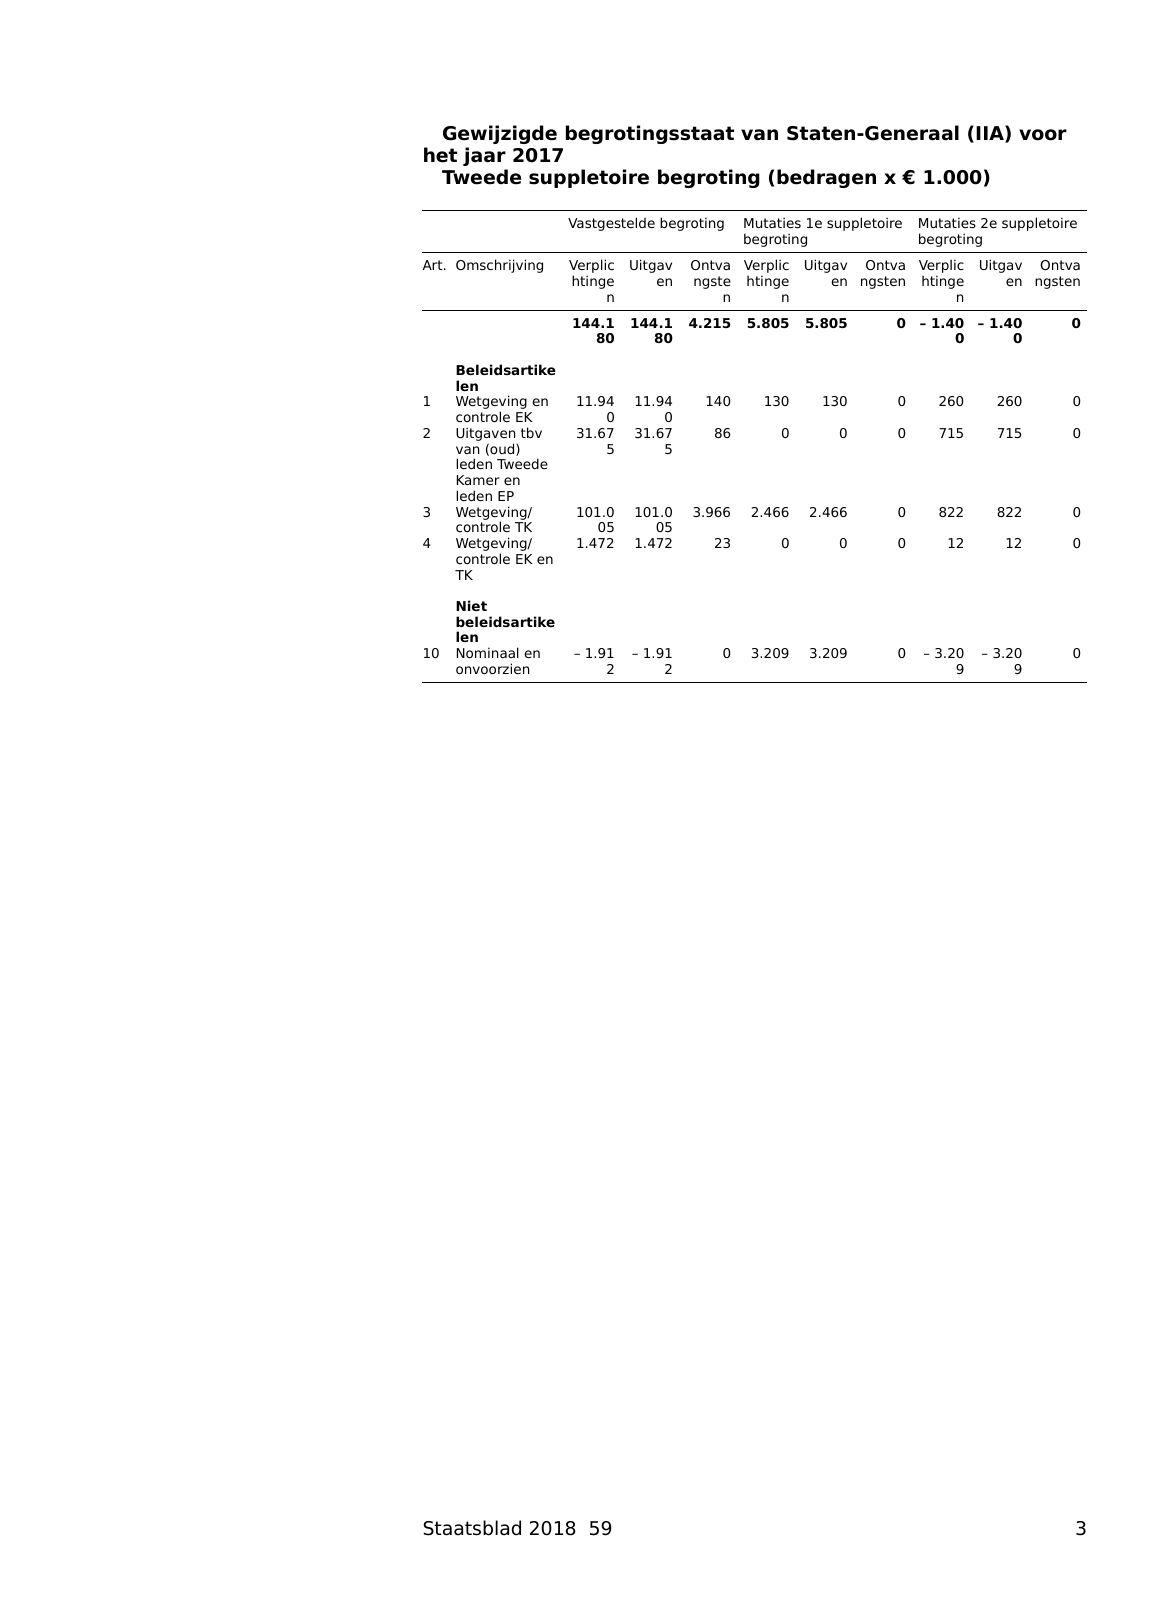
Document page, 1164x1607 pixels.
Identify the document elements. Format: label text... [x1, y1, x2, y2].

table_cell [1028, 347, 1087, 363]
table_cell – 1.400 [970, 311, 1028, 347]
table_cell 0 [795, 536, 853, 583]
table_cell Verplichtingen [562, 253, 620, 310]
table_cell [620, 583, 679, 599]
table_header [422, 211, 449, 252]
table_cell [737, 363, 795, 394]
table_cell [562, 347, 620, 363]
table_cell 0 [1028, 394, 1087, 426]
table_cell [970, 583, 1028, 599]
table_cell [854, 363, 912, 394]
table_cell [1028, 583, 1087, 599]
table_cell [450, 311, 562, 347]
table_cell 4.215 [679, 311, 737, 347]
table_cell [912, 363, 970, 394]
table_cell 1.472 [620, 536, 679, 583]
table_cell – 1.912 [562, 646, 620, 682]
table_cell [422, 583, 449, 599]
table_cell Wetgeving/controle TK [450, 504, 562, 536]
table_cell 260 [970, 394, 1028, 426]
table_cell [854, 583, 912, 599]
table_cell 0 [1028, 536, 1087, 583]
table_cell [795, 363, 853, 394]
table_header Vastgestelde begroting [562, 211, 737, 252]
table_cell [737, 347, 795, 363]
table_cell 0 [854, 504, 912, 536]
table_cell Niet beleidsartikelen [450, 599, 562, 646]
table_cell [562, 583, 620, 599]
table_cell 11.940 [562, 394, 620, 426]
table_cell 11.940 [620, 394, 679, 426]
table_cell [795, 347, 853, 363]
table_cell 31.675 [562, 426, 620, 504]
table_cell [422, 363, 449, 394]
table_cell 3.966 [679, 504, 737, 536]
table_cell 0 [1028, 504, 1087, 536]
text Gewijzigde begrotingsstaat van Staten-Generaal (IIA) voor het jaar 2017 [422, 123, 1087, 167]
table_cell Wetgeving en controle EK [450, 394, 562, 426]
table_header Mutaties 2e suppletoire begroting [912, 211, 1087, 252]
table_cell 101.005 [562, 504, 620, 536]
table_cell [737, 583, 795, 599]
table_cell 0 [795, 426, 853, 504]
table_cell 2.466 [737, 504, 795, 536]
table_cell 3 [422, 504, 449, 536]
table_cell 130 [737, 394, 795, 426]
table_cell 86 [679, 426, 737, 504]
table_cell 3.209 [737, 646, 795, 682]
table_cell 0 [679, 646, 737, 682]
table_cell 144.180 [562, 311, 620, 347]
table_cell [795, 599, 853, 646]
table_cell [679, 599, 737, 646]
table_cell 5.805 [795, 311, 853, 347]
table_cell [854, 347, 912, 363]
table_cell [912, 583, 970, 599]
table_cell 5.805 [737, 311, 795, 347]
table_cell 822 [912, 504, 970, 536]
table_cell Art. [422, 253, 449, 310]
table_cell Verplichtingen [737, 253, 795, 310]
table_cell – 3.209 [970, 646, 1028, 682]
table_cell [422, 311, 449, 347]
table_cell [620, 599, 679, 646]
table_cell Verplichtingen [912, 253, 970, 310]
table_cell 10 [422, 646, 449, 682]
table_cell [912, 347, 970, 363]
table_cell [562, 599, 620, 646]
table_cell 0 [854, 311, 912, 347]
table_cell 260 [912, 394, 970, 426]
table_cell 144.180 [620, 311, 679, 347]
table_cell [679, 583, 737, 599]
table_cell [970, 347, 1028, 363]
table_cell Uitgaven [970, 253, 1028, 310]
table_cell 0 [854, 536, 912, 583]
table_cell 0 [1028, 311, 1087, 347]
table_cell Uitgaven tbv van (oud) leden Tweede Kamer en leden EP [450, 426, 562, 504]
table_cell 140 [679, 394, 737, 426]
table_cell [970, 363, 1028, 394]
table_cell [450, 583, 562, 599]
table_cell – 3.209 [912, 646, 970, 682]
table_cell 101.005 [620, 504, 679, 536]
table_cell 4 [422, 536, 449, 583]
table_cell 0 [854, 394, 912, 426]
table_cell 0 [737, 536, 795, 583]
table_cell 715 [912, 426, 970, 504]
table_cell 822 [970, 504, 1028, 536]
table_cell [912, 599, 970, 646]
table_cell 0 [737, 426, 795, 504]
table_cell Nominaal en onvoorzien [450, 646, 562, 682]
table_cell 130 [795, 394, 853, 426]
table_cell Uitgaven [620, 253, 679, 310]
table_cell 3.209 [795, 646, 853, 682]
table_cell 0 [1028, 646, 1087, 682]
text Tweede suppletoire begroting (bedragen x € 1.000) [422, 167, 1087, 188]
table_cell 31.675 [620, 426, 679, 504]
table_cell [620, 347, 679, 363]
table_cell [1028, 599, 1087, 646]
table_cell [620, 363, 679, 394]
table_cell [1028, 363, 1087, 394]
table_cell [679, 347, 737, 363]
table_cell 715 [970, 426, 1028, 504]
table_cell Omschrijving [450, 253, 562, 310]
table_cell 1.472 [562, 536, 620, 583]
table_cell [854, 599, 912, 646]
table_cell Uitgaven [795, 253, 853, 310]
table_cell 12 [970, 536, 1028, 583]
table_cell [970, 599, 1028, 646]
table_cell [679, 363, 737, 394]
table_header Mutaties 1e suppletoire begroting [737, 211, 912, 252]
table_cell Ontvangsten [679, 253, 737, 310]
table_cell 12 [912, 536, 970, 583]
table_cell Beleidsartikelen [450, 363, 562, 394]
table_cell 0 [1028, 426, 1087, 504]
table_cell [422, 347, 449, 363]
table_cell – 1.912 [620, 646, 679, 682]
table_cell Ontvangsten [1028, 253, 1087, 310]
table_cell [422, 599, 449, 646]
table_cell 2.466 [795, 504, 853, 536]
table_cell [450, 347, 562, 363]
table_cell 23 [679, 536, 737, 583]
table_cell 0 [854, 646, 912, 682]
table_cell Wetgeving/controle EK en TK [450, 536, 562, 583]
table_header [450, 211, 562, 252]
table_cell [795, 583, 853, 599]
table_cell [737, 599, 795, 646]
table_cell – 1.400 [912, 311, 970, 347]
table_cell Ontvangsten [854, 253, 912, 310]
table_cell 0 [854, 426, 912, 504]
table_cell [562, 363, 620, 394]
table_cell 2 [422, 426, 449, 504]
table_cell 1 [422, 394, 449, 426]
